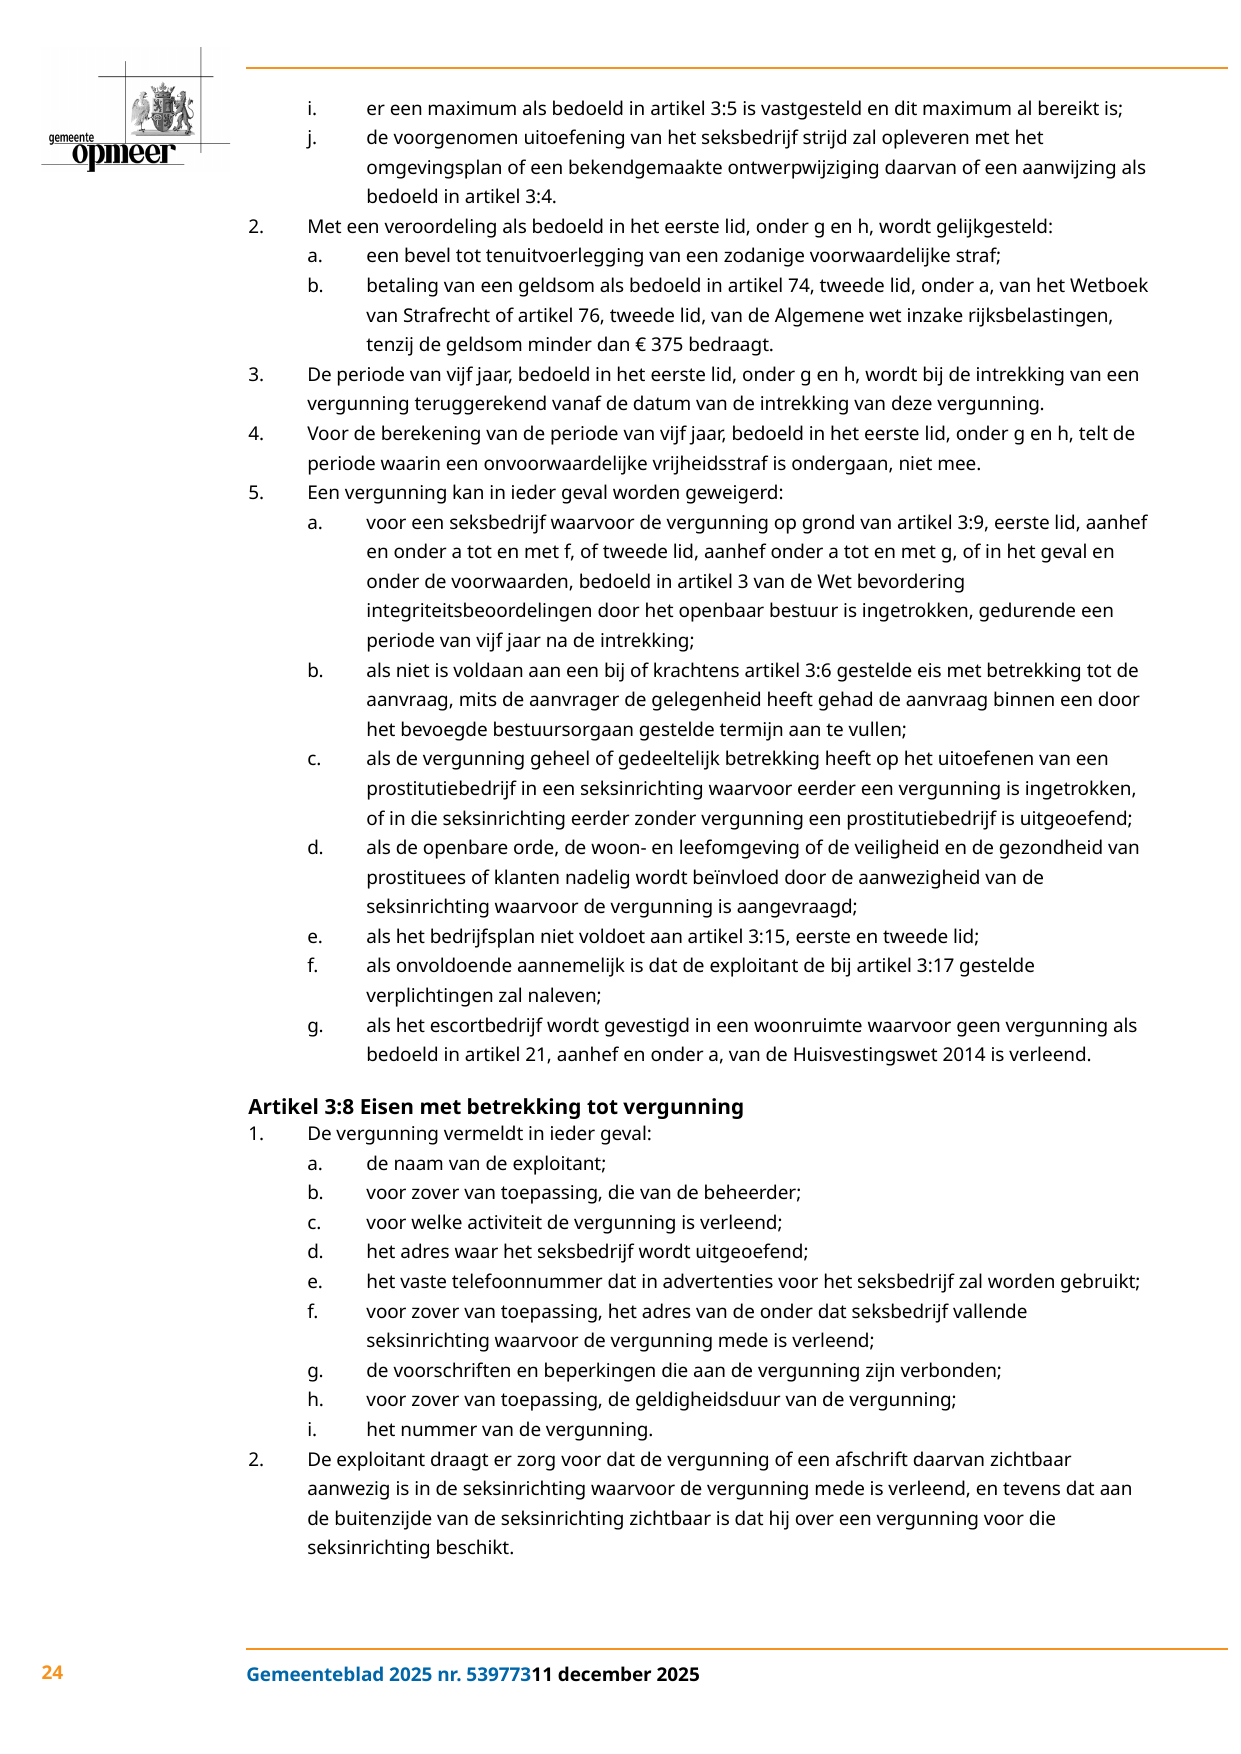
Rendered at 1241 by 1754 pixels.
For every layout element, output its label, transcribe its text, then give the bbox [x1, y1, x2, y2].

list er een maximum als bedoeld in artikel 3:5 is vastgesteld en dit maximum al bereikt is; [307, 95, 1152, 121]
list De exploitant draagt er zorg voor dat de vergunning of een afschrift daarvan zichtbaar aanwezig is in de seksinrichting waarvoor de vergunning mede is verleend, en tevens dat aan de buitenzijde van de seksinrichting zichtbaar is dat hij over een vergunning voor die seksinrichting beschikt. [248, 1446, 1152, 1560]
list voor zover van toepassing, de geldigheidsduur van de vergunning; [307, 1387, 1152, 1412]
list voor zover van toepassing, het adres van de onder dat seksbedrijf vallende seksinrichting waarvoor de vergunning mede is verleend; [307, 1298, 1152, 1353]
list als het escortbedrijf wordt gevestigd in een woonruimte waarvoor geen vergunning als bedoeld in artikel 21, aanhef en onder a, van de Huisvestingswet 2014 is verleend. [307, 1012, 1152, 1067]
list voor zover van toepassing, die van de beheerder; [307, 1179, 1152, 1205]
list een bevel tot tenuitvoerlegging van een zodanige voorwaardelijke straf; [307, 243, 1152, 268]
list De vergunning vermeldt in ieder geval: [248, 1120, 1152, 1146]
list als de vergunning geheel of gedeeltelijk betrekking heeft op het uitoefenen van een prostitutiebedrijf in een seksinrichting waarvoor eerder een vergunning is ingetrokken, of in die seksinrichting eerder zonder vergunning een prostitutiebedrijf is uitgeoefend; [307, 746, 1152, 831]
text Artikel 3:8 Eisen met betrekking tot vergunning [248, 1092, 1152, 1120]
list betaling van een geldsom als bedoeld in artikel 74, tweede lid, onder a, van het Wetboek van Strafrecht of artikel 76, tweede lid, van de Algemene wet inzake rijksbelastingen, tenzij de geldsom minder dan € 375 bedraagt. [307, 272, 1152, 357]
picture [41, 47, 231, 172]
list als onvoldoende aannemelijk is dat de exploitant de bij artikel 3:17 gestelde verplichtingen zal naleven; [307, 953, 1152, 1008]
list Met een veroordeling als bedoeld in het eerste lid, onder g en h, wordt gelijkgesteld: [248, 213, 1152, 239]
list Voor de berekening van de periode van vijf jaar, bedoeld in het eerste lid, onder g en h, telt de periode waarin een onvoorwaardelijke vrijheidsstraf is ondergaan, niet mee. [248, 420, 1152, 476]
list als de openbare orde, de woon- en leefomgeving of de veiligheid en de gezondheid van prostituees of klanten nadelig wordt beïnvloed door de aanwezigheid van de seksinrichting waarvoor de vergunning is aangevraagd; [307, 834, 1152, 919]
list voor een seksbedrijf waarvoor de vergunning op grond van artikel 3:9, eerste lid, aanhef en onder a tot en met f, of tweede lid, aanhef onder a tot en met g, of in het geval en onder de voorwaarden, bedoeld in artikel 3 van de Wet bevordering integriteitsbeoordelingen door het openbaar bestuur is ingetrokken, gedurende een periode van vijf jaar na de intrekking; [307, 509, 1152, 653]
list het adres waar het seksbedrijf wordt uitgeoefend; [307, 1239, 1152, 1264]
list Een vergunning kan in ieder geval worden geweigerd: [248, 479, 1152, 505]
list de naam van de exploitant; [307, 1150, 1152, 1176]
list de voorschriften en beperkingen die aan de vergunning zijn verbonden; [307, 1357, 1152, 1383]
list als niet is voldaan aan een bij of krachtens artikel 3:6 gestelde eis met betrekking tot de aanvraag, mits de aanvrager de gelegenheid heeft gehad de aanvraag binnen een door het bevoegde bestuursorgaan gestelde termijn aan te vullen; [307, 657, 1152, 742]
list als het bedrijfsplan niet voldoet aan artikel 3:15, eerste en tweede lid; [307, 923, 1152, 949]
list voor welke activiteit de vergunning is verleend; [307, 1209, 1152, 1235]
list de voorgenomen uitoefening van het seksbedrijf strijd zal opleveren met het omgevingsplan of een bekendgemaakte ontwerpwijziging daarvan of een aanwijzing als bedoeld in artikel 3:4. [307, 124, 1152, 209]
list het vaste telefoonnummer dat in advertenties voor het seksbedrijf zal worden gebruikt; [307, 1268, 1152, 1294]
list het nummer van de vergunning. [307, 1416, 1152, 1442]
list De periode van vijf jaar, bedoeld in het eerste lid, onder g en h, wordt bij de intrekking van een vergunning teruggerekend vanaf de datum van de intrekking van deze vergunning. [248, 361, 1152, 416]
